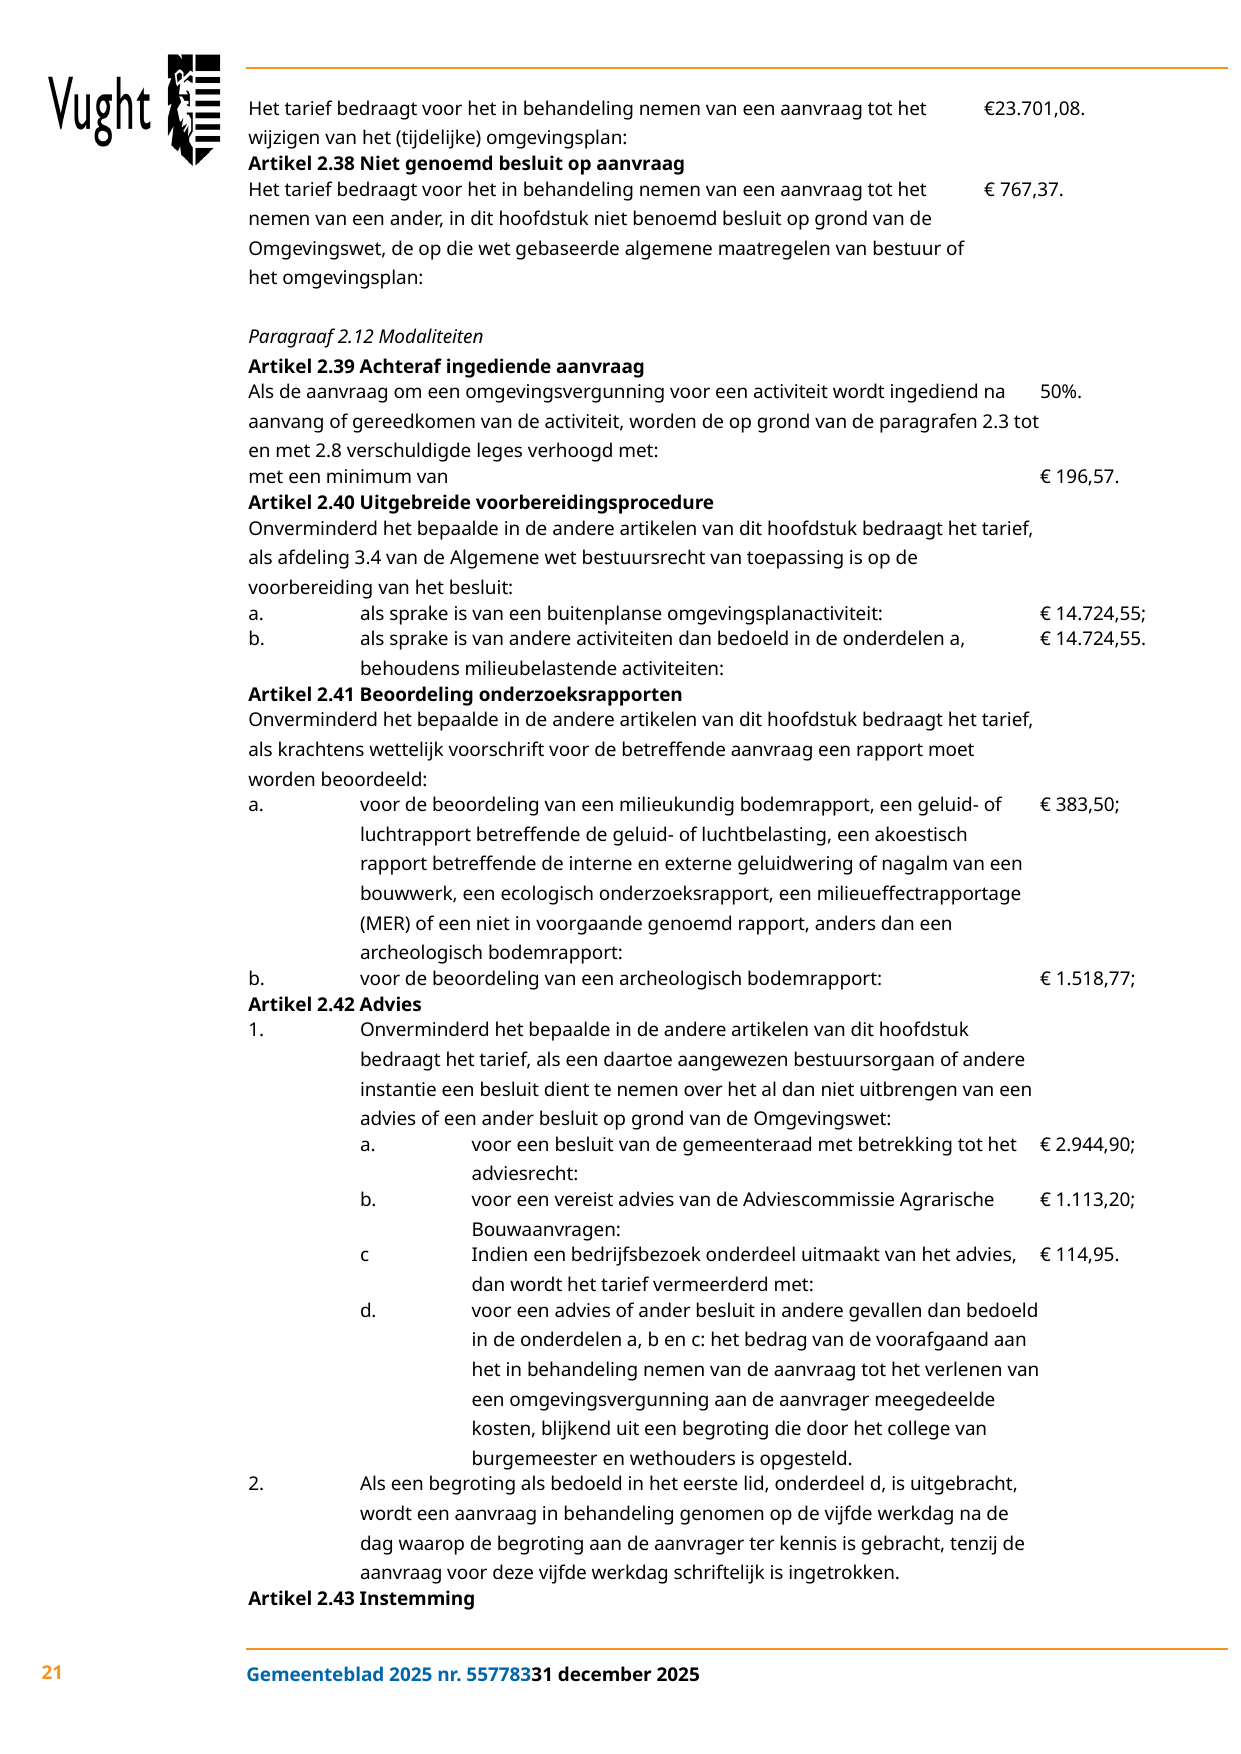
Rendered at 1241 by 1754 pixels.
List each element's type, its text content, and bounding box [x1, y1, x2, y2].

table_cell [248, 1131, 360, 1186]
table_cell 2. [248, 1471, 360, 1585]
table_cell [248, 1186, 360, 1242]
table_cell € 1.113,20; [1040, 1186, 1152, 1242]
table_cell [1040, 1017, 1152, 1131]
table_cell b. [360, 1186, 471, 1242]
table_cell € 1.518,77; [1040, 965, 1152, 991]
table_cell [1040, 681, 1152, 707]
table_cell b. [248, 965, 360, 991]
table_cell Als de aanvraag om een omgevingsvergunning voor een activiteit wordt ingediend na aanvang of gereedkomen van de activiteit, worden de op grond van de paragrafen 2.3 tot en met 2.8 verschuldigde leges verhoogd met: [248, 379, 1040, 463]
table_cell [984, 150, 1152, 176]
table_cell 1. [248, 1017, 360, 1131]
table_cell [1040, 489, 1152, 515]
table_cell [248, 1242, 360, 1297]
table_cell Onverminderd het bepaalde in de andere artikelen van dit hoofdstuk bedraagt het tarief, als krachtens wettelijk voorschrift voor de betreffende aanvraag een rapport moet worden beoordeeld: [248, 707, 1040, 791]
table_cell Onverminderd het bepaalde in de andere artikelen van dit hoofdstuk bedraagt het tarief, als afdeling 3.4 van de Algemene wet bestuursrecht van toepassing is op de voorbereiding van het besluit: [248, 515, 1040, 600]
table_cell Artikel 2.38 Niet genoemd besluit op aanvraag [248, 150, 984, 176]
table_cell als sprake is van een buitenplanse omgevingsplanactiviteit: [360, 600, 1040, 626]
table_cell [1040, 1297, 1152, 1471]
table_cell met een minimum van [248, 464, 1040, 489]
table_cell [1040, 991, 1152, 1017]
table_cell € 114,95. [1040, 1242, 1152, 1297]
table_cell [1040, 1471, 1152, 1585]
table_header Artikel 2.39 Achteraf ingediende aanvraag [248, 353, 1040, 378]
table_cell a. [248, 600, 360, 626]
table_cell c [360, 1242, 471, 1297]
table_cell voor de beoordeling van een archeologisch bodemrapport: [360, 965, 1040, 991]
table_cell € 2.944,90; [1040, 1131, 1152, 1186]
table_cell d. [360, 1297, 471, 1471]
table_cell 50%. [1040, 379, 1152, 463]
table_cell € 767,37. [984, 176, 1152, 290]
table_cell a. [248, 791, 360, 965]
table_header [1040, 353, 1152, 378]
table_cell Artikel 2.41 Beoordeling onderzoeksrapporten [248, 681, 1040, 707]
table_cell € 196,57. [1040, 464, 1152, 489]
table_cell [1040, 707, 1152, 791]
table_cell voor een besluit van de gemeenteraad met betrekking tot het adviesrecht: [471, 1131, 1040, 1186]
table_cell Indien een bedrijfsbezoek onderdeel uitmaakt van het advies, dan wordt het tarief vermeerderd met: [471, 1242, 1040, 1297]
table_cell [1040, 1585, 1152, 1611]
table_cell [248, 1297, 360, 1471]
table_cell Artikel 2.40 Uitgebreide voorbereidingsprocedure [248, 489, 1040, 515]
table_cell Artikel 2.42 Advies [248, 991, 1040, 1017]
table_cell voor de beoordeling van een milieukundig bodemrapport, een geluid- of luchtrapport betreffende de geluid- of luchtbelasting, een akoestisch rapport betreffende de interne en externe geluidwering of nagalm van een bouwwerk, een ecologisch onderzoeksrapport, een milieueffectrapportage (MER) of een niet in voorgaande genoemd rapport, anders dan een archeologisch bodemrapport: [360, 791, 1040, 965]
picture [41, 47, 231, 172]
table_cell a. [360, 1131, 471, 1186]
table_cell voor een vereist advies van de Adviescommissie Agrarische Bouwaanvragen: [471, 1186, 1040, 1242]
table_cell Het tarief bedraagt voor het in behandeling nemen van een aanvraag tot het wijzigen van het (tijdelijke) omgevingsplan: [248, 95, 984, 150]
table_cell Het tarief bedraagt voor het in behandeling nemen van een aanvraag tot het nemen van een ander, in dit hoofdstuk niet benoemd besluit op grond van de Omgevingswet, de op die wet gebaseerde algemene maatregelen van bestuur of het omgevingsplan: [248, 176, 984, 290]
table_cell b. [248, 626, 360, 681]
table_cell voor een advies of ander besluit in andere gevallen dan bedoeld in de onderdelen a, b en c: het bedrag van de voorafgaand aan het in behandeling nemen van de aanvraag tot het verlenen van een omgevingsvergunning aan de aanvrager meegedeelde kosten, blijkend uit een begroting die door het college van burgemeester en wethouders is opgesteld. [471, 1297, 1040, 1471]
table_cell Artikel 2.43 Instemming [248, 1585, 1040, 1611]
text Paragraaf 2.12 Modaliteiten [248, 323, 1152, 349]
table_cell [1040, 515, 1152, 600]
table_cell als sprake is van andere activiteiten dan bedoeld in de onderdelen a, behoudens milieubelastende activiteiten: [360, 626, 1040, 681]
table_cell Als een begroting als bedoeld in het eerste lid, onderdeel d, is uitgebracht, wordt een aanvraag in behandeling genomen op de vijfde werkdag na de dag waarop de begroting aan de aanvrager ter kennis is gebracht, tenzij de aanvraag voor deze vijfde werkdag schriftelijk is ingetrokken. [360, 1471, 1040, 1585]
table_cell Onverminderd het bepaalde in de andere artikelen van dit hoofdstuk bedraagt het tarief, als een daartoe aangewezen bestuursorgaan of andere instantie een besluit dient te nemen over het al dan niet uitbrengen van een advies of een ander besluit op grond van de Omgevingswet: [360, 1017, 1040, 1131]
table_cell € 383,50; [1040, 791, 1152, 965]
table_cell € 14.724,55. [1040, 626, 1152, 681]
table_cell €23.701,08. [984, 95, 1152, 150]
table_cell € 14.724,55; [1040, 600, 1152, 626]
